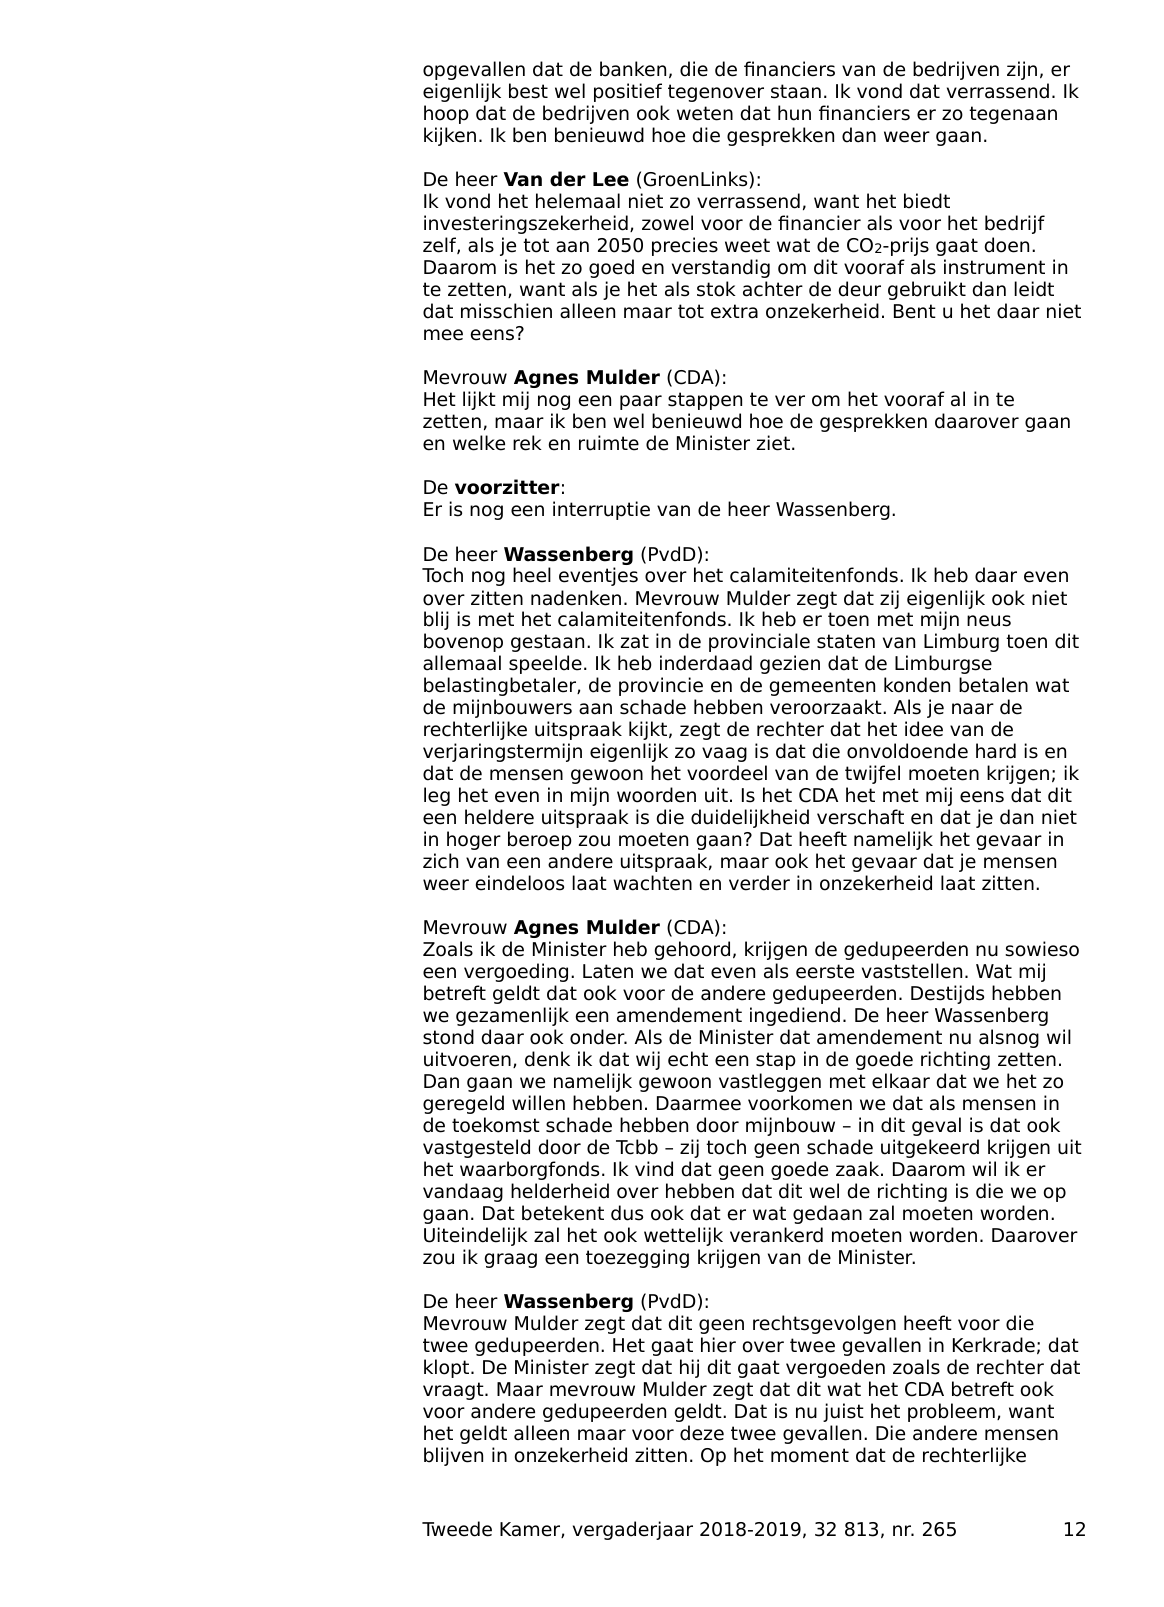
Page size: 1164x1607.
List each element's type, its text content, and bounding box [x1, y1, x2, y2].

text Mevrouw Agnes Mulder (CDA): [422, 917, 1087, 939]
text De heer Van der Lee (GroenLinks): [422, 169, 1087, 191]
text De voorzitter: [422, 477, 1087, 499]
text Het lijkt mij nog een paar stappen te ver om het vooraf al in te zetten, maar ik ben wel benieuwd hoe de gesprekken daarover gaan en welke rek en ruimte de Minister ziet. [422, 389, 1087, 455]
text Ik vond het helemaal niet zo verrassend, want het biedt investeringszekerheid, zowel voor de financier als voor het bedrijf zelf, als je tot aan 2050 precies weet wat de CO2-prijs gaat doen. Daarom is het zo goed en verstandig om dit vooraf als instrument in te zetten, want als je het als stok achter de deur gebruikt dan leidt dat misschien alleen maar tot extra onzekerheid. Bent u het daar niet mee eens? [422, 191, 1087, 345]
text Er is nog een interruptie van de heer Wassenberg. [422, 499, 1087, 521]
text Mevrouw Mulder zegt dat dit geen rechtsgevolgen heeft voor die twee gedupeerden. Het gaat hier over twee gevallen in Kerkrade; dat klopt. De Minister zegt dat hij dit gaat vergoeden zoals de rechter dat vraagt. Maar mevrouw Mulder zegt dat dit wat het CDA betreft ook voor andere gedupeerden geldt. Dat is nu juist het probleem, want het geldt alleen maar voor deze twee gevallen. Die andere mensen blijven in onzekerheid zitten. Op het moment dat de rechterlijke [422, 1313, 1087, 1467]
text Mevrouw Agnes Mulder (CDA): [422, 367, 1087, 389]
text De heer Wassenberg (PvdD): [422, 1291, 1087, 1313]
text Zoals ik de Minister heb gehoord, krijgen de gedupeerden nu sowieso een vergoeding. Laten we dat even als eerste vaststellen. Wat mij betreft geldt dat ook voor de andere gedupeerden. Destijds hebben we gezamenlijk een amendement ingediend. De heer Wassenberg stond daar ook onder. Als de Minister dat amendement nu alsnog wil uitvoeren, denk ik dat wij echt een stap in de goede richting zetten. Dan gaan we namelijk gewoon vastleggen met elkaar dat we het zo geregeld willen hebben. Daarmee voorkomen we dat als mensen in de toekomst schade hebben door mijnbouw – in dit geval is dat ook vastgesteld door de Tcbb – zij toch geen schade uitgekeerd krijgen uit het waarborgfonds. Ik vind dat geen goede zaak. Daarom wil ik er vandaag helderheid over hebben dat dit wel de richting is die we op gaan. Dat betekent dus ook dat er wat gedaan zal moeten worden. Uiteindelijk zal het ook wettelijk verankerd moeten worden. Daarover zou ik graag een toezegging krijgen van de Minister. [422, 939, 1087, 1269]
text opgevallen dat de banken, die de financiers van de bedrijven zijn, er eigenlijk best wel positief tegenover staan. Ik vond dat verrassend. Ik hoop dat de bedrijven ook weten dat hun financiers er zo tegenaan kijken. Ik ben benieuwd hoe die gesprekken dan weer gaan. [422, 59, 1087, 147]
text Toch nog heel eventjes over het calamiteitenfonds. Ik heb daar even over zitten nadenken. Mevrouw Mulder zegt dat zij eigenlijk ook niet blij is met het calamiteitenfonds. Ik heb er toen met mijn neus bovenop gestaan. Ik zat in de provinciale staten van Limburg toen dit allemaal speelde. Ik heb inderdaad gezien dat de Limburgse belastingbetaler, de provincie en de gemeenten konden betalen wat de mijnbouwers aan schade hebben veroorzaakt. Als je naar de rechterlijke uitspraak kijkt, zegt de rechter dat het idee van de verjaringstermijn eigenlijk zo vaag is dat die onvoldoende hard is en dat de mensen gewoon het voordeel van de twijfel moeten krijgen; ik leg het even in mijn woorden uit. Is het CDA het met mij eens dat dit een heldere uitspraak is die duidelijkheid verschaft en dat je dan niet in hoger beroep zou moeten gaan? Dat heeft namelijk het gevaar in zich van een andere uitspraak, maar ook het gevaar dat je mensen weer eindeloos laat wachten en verder in onzekerheid laat zitten. [422, 565, 1087, 895]
text De heer Wassenberg (PvdD): [422, 543, 1087, 565]
